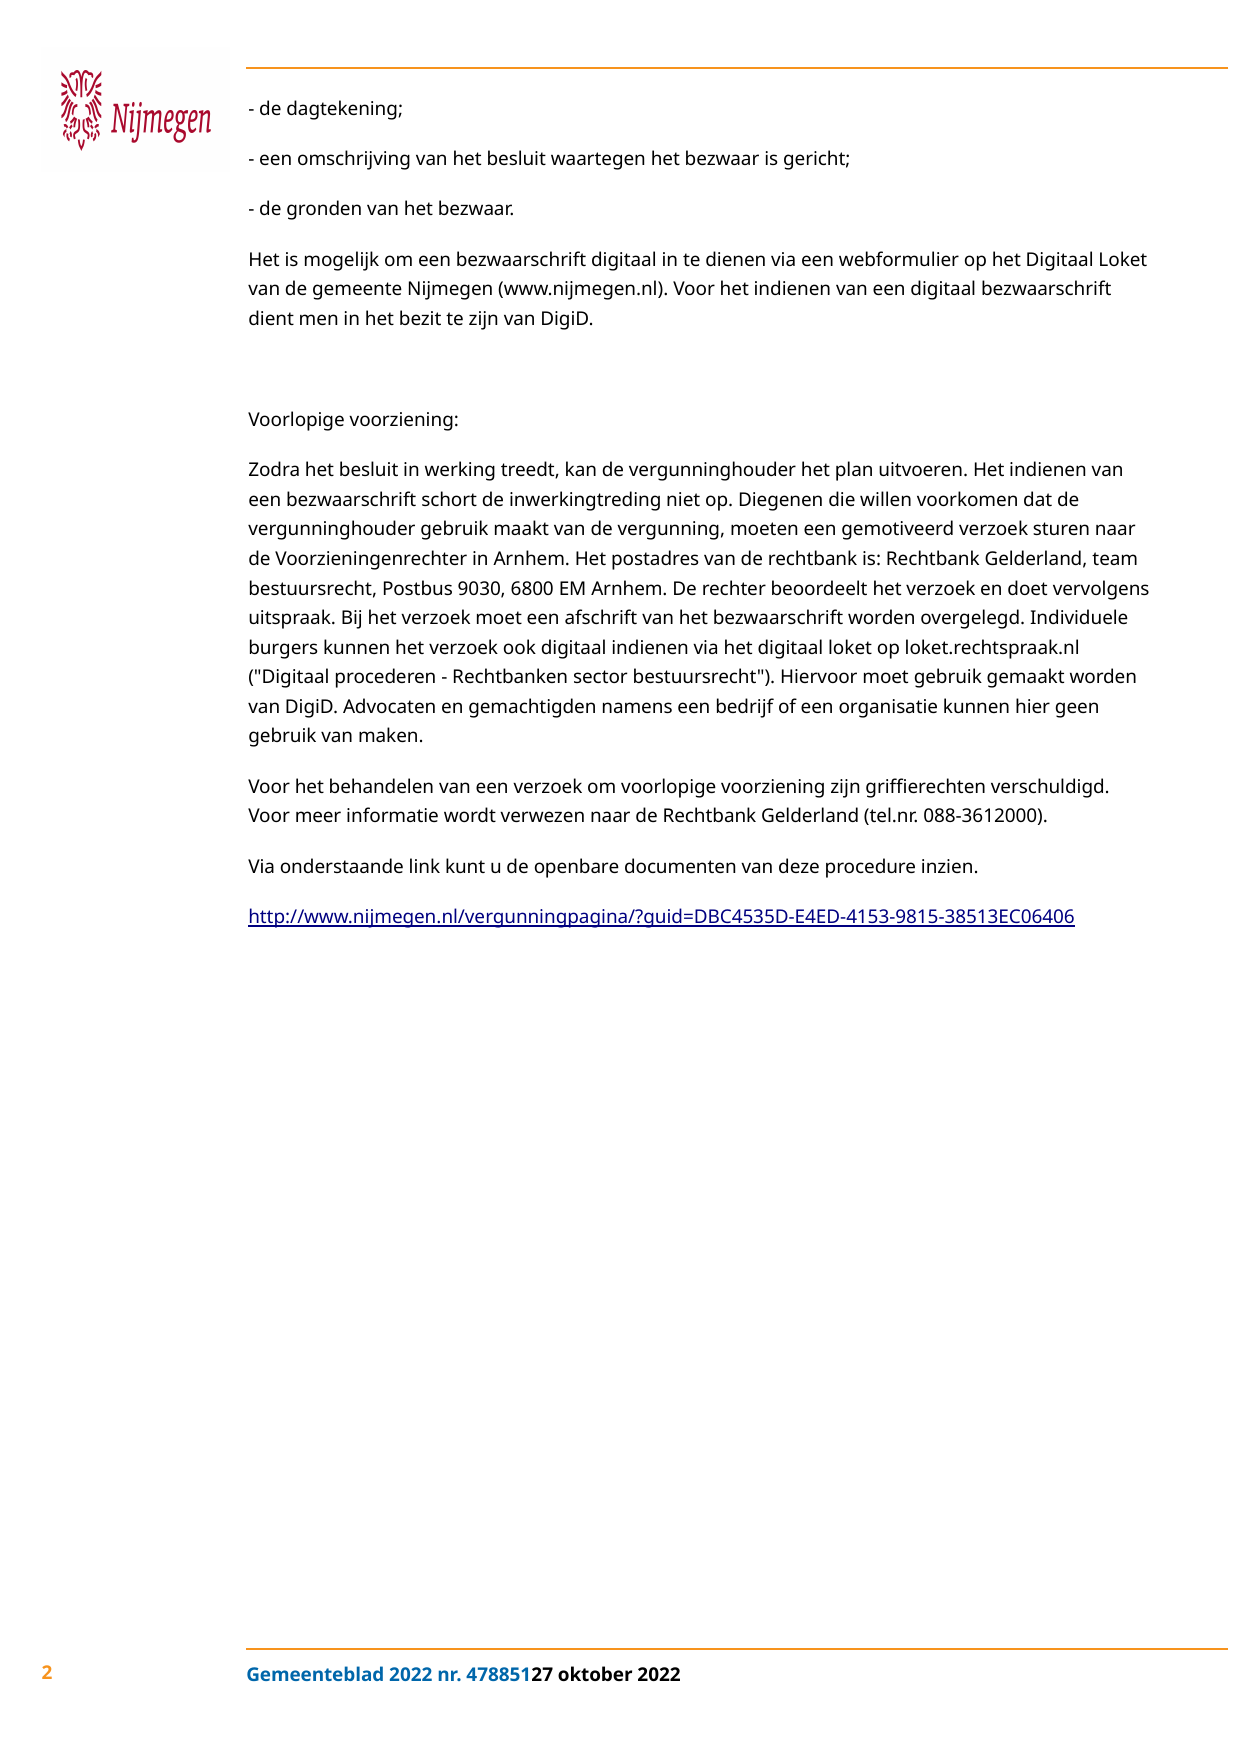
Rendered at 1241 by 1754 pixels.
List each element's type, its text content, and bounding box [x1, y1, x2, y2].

picture [41, 47, 231, 172]
text Voor het behandelen van een verzoek om voorlopige voorziening zijn griffierechten verschuldigd. Voor meer informatie wordt verwezen naar de Rechtbank Gelderland (tel.nr. 088-3612000). [248, 773, 1152, 828]
text Het is mogelijk om een bezwaarschrift digitaal in te dienen via een webformulier op het Digitaal Loket van de gemeente Nijmegen (www.nijmegen.nl). Voor het indienen van een digitaal bezwaarschrift dient men in het bezit te zijn van DigiD. [248, 246, 1152, 331]
text Zodra het besluit in werking treedt, kan de vergunninghouder het plan uitvoeren. Het indienen van een bezwaarschrift schort de inwerkingtreding niet op. Diegenen die willen voorkomen dat de vergunninghouder gebruik maakt van de vergunning, moeten een gemotiveerd verzoek sturen naar de Voorzieningenrechter in Arnhem. Het postadres van de rechtbank is: Rechtbank Gelderland, team bestuursrecht, Postbus 9030, 6800 EM Arnhem. De rechter beoordeelt het verzoek en doet vervolgens uitspraak. Bij het verzoek moet een afschrift van het bezwaarschrift worden overgelegd. Individuele burgers kunnen het verzoek ook digitaal indienen via het digitaal loket op loket.rechtspraak.nl ("Digitaal procederen - Rechtbanken sector bestuursrecht"). Hiervoor moet gebruik gemaakt worden van DigiD. Advocaten en gemachtigden namens een bedrijf of een organisatie kunnen hier geen gebruik van maken. [248, 456, 1152, 748]
text - de gronden van het bezwaar. [248, 196, 1152, 221]
text http://www.nijmegen.nl/vergunningpagina/?guid=DBC4535D-E4ED-4153-9815-38513EC06406 [248, 903, 1152, 929]
text Via onderstaande link kunt u de openbare documenten van deze procedure inzien. [248, 853, 1152, 879]
text - een omschrijving van het besluit waartegen het bezwaar is gericht; [248, 145, 1152, 171]
text Voorlopige voorziening: [248, 406, 1152, 432]
text - de dagtekening; [248, 95, 1152, 121]
